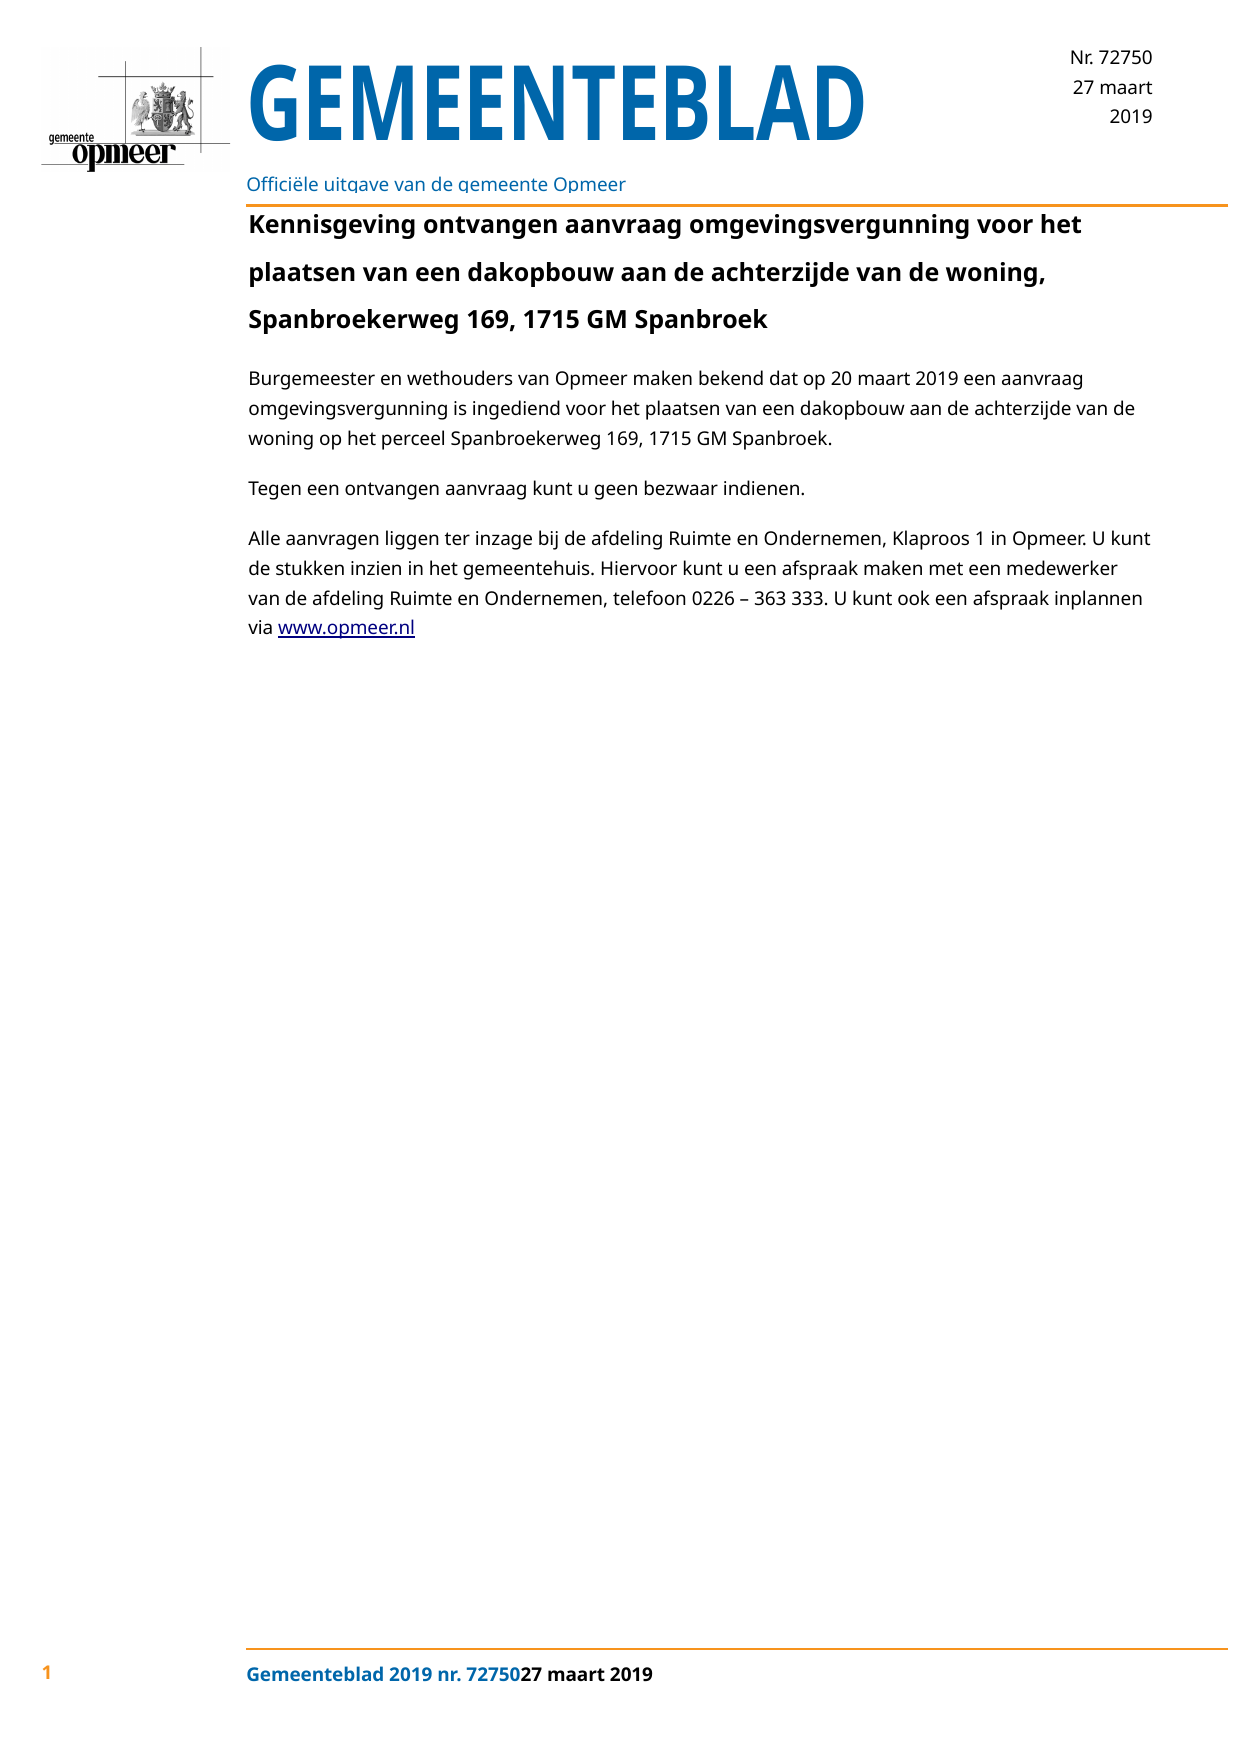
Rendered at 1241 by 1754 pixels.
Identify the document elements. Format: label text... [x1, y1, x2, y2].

text Kennisgeving ontvangen aanvraag omgevingsvergunning voor het plaatsen van een dakopbouw aan de achterzijde van de woning, Spanbroekerweg 169, 1715 GM Spanbroek [248, 207, 1152, 336]
picture [41, 47, 231, 172]
text Tegen een ontvangen aanvraag kunt u geen bezwaar indienen. [248, 475, 1152, 501]
text Alle aanvragen liggen ter inzage bij de afdeling Ruimte en Ondernemen, Klaproos 1 in Opmeer. U kunt de stukken inzien in het gemeentehuis. Hiervoor kunt u een afspraak maken met een medewerker van de afdeling Ruimte en Ondernemen, telefoon 0226 – 363 333. U kunt ook een afspraak inplannen via www.opmeer.nl [248, 526, 1152, 640]
text Burgemeester en wethouders van Opmeer maken bekend dat op 20 maart 2019 een aanvraag omgevingsvergunning is ingediend voor het plaatsen van een dakopbouw aan de achterzijde van de woning op het perceel Spanbroekerweg 169, 1715 GM Spanbroek. [248, 366, 1152, 450]
